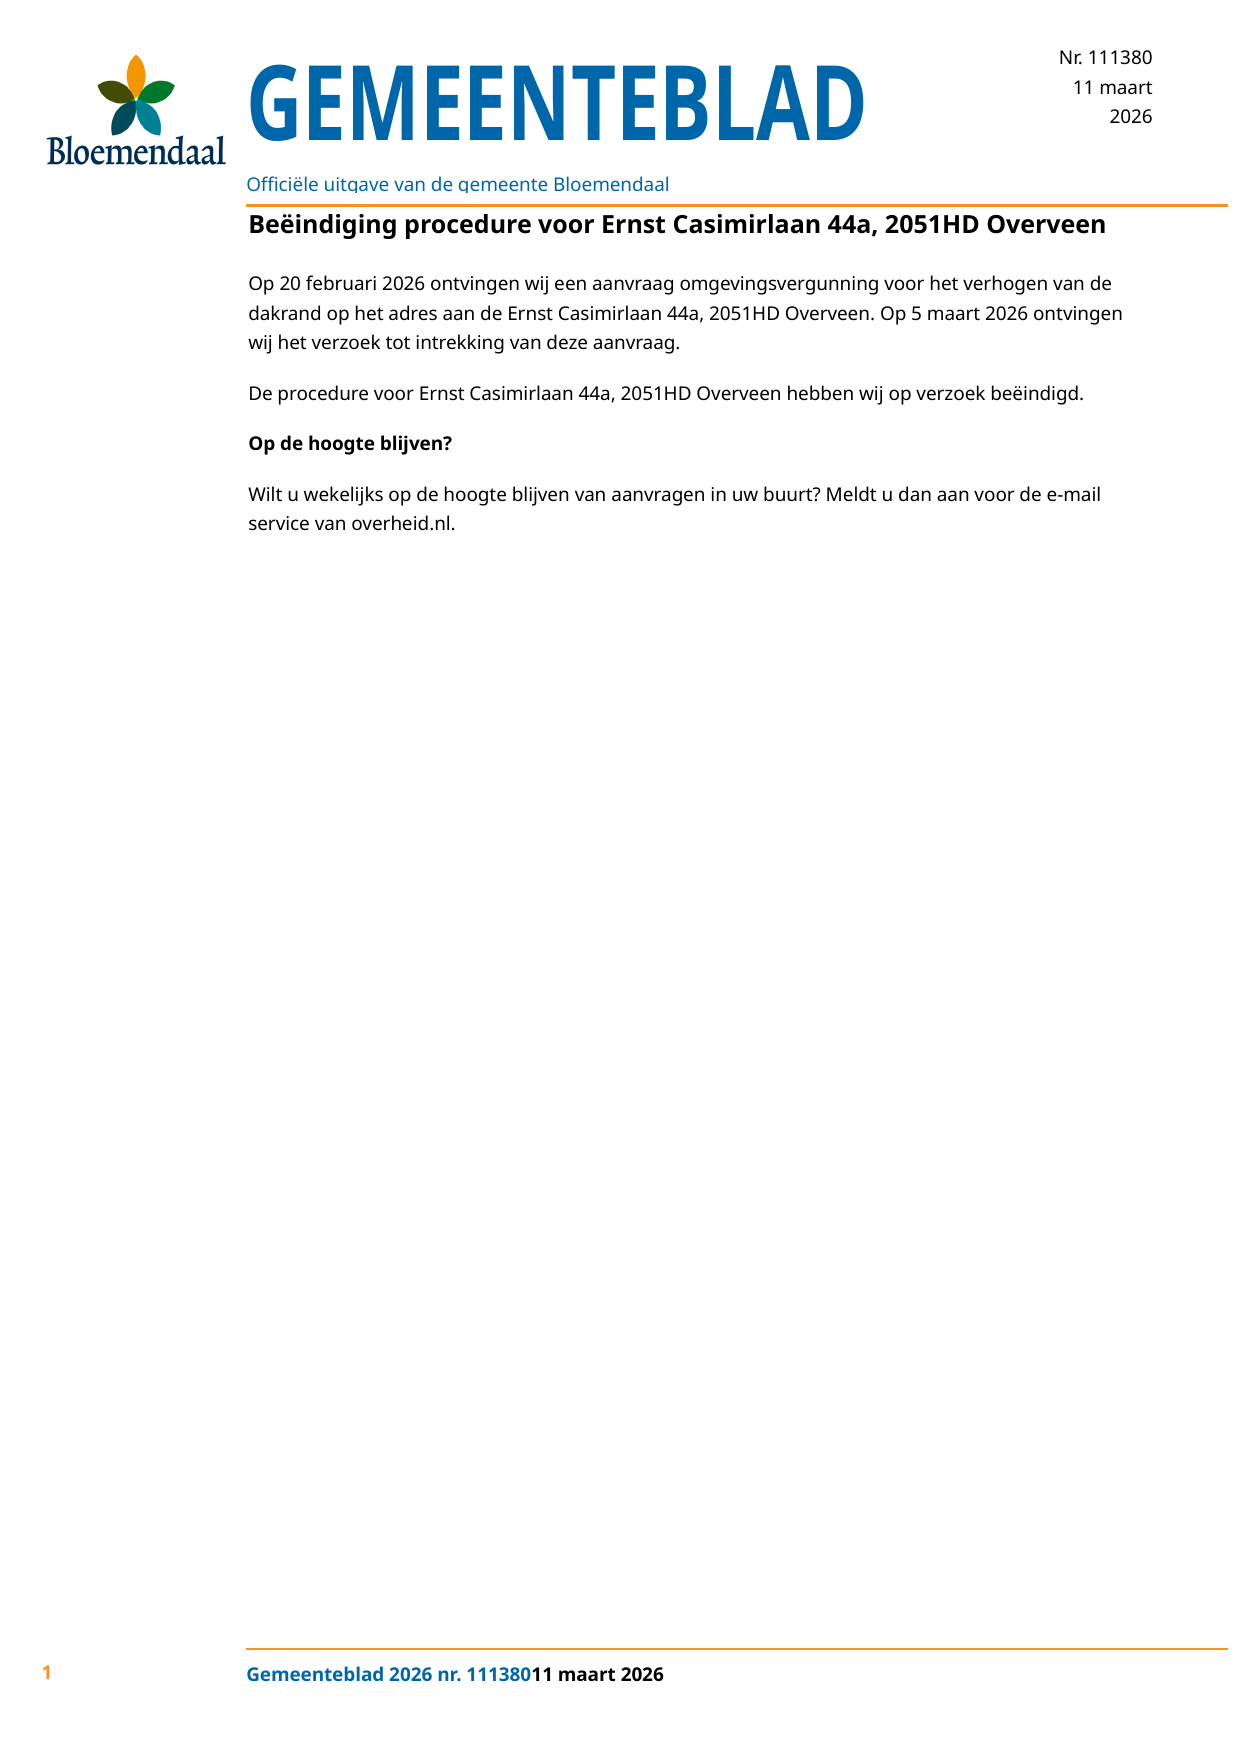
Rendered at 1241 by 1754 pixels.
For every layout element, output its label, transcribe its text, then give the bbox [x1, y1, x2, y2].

text Beëindiging procedure voor Ernst Casimirlaan 44a, 2051HD Overveen [248, 207, 1152, 241]
text De procedure voor Ernst Casimirlaan 44a, 2051HD Overveen hebben wij op verzoek beëindigd. [248, 380, 1152, 406]
picture [41, 47, 231, 172]
text Wilt u wekelijks op de hoogte blijven van aanvragen in uw buurt? Meldt u dan aan voor de e-mail service van overheid.nl. [248, 481, 1152, 536]
text Op de hoogte blijven? [248, 430, 1152, 456]
text Op 20 februari 2026 ontvingen wij een aanvraag omgevingsvergunning voor het verhogen van de dakrand op het adres aan de Ernst Casimirlaan 44a, 2051HD Overveen. Op 5 maart 2026 ontvingen wij het verzoek tot intrekking van deze aanvraag. [248, 270, 1152, 355]
